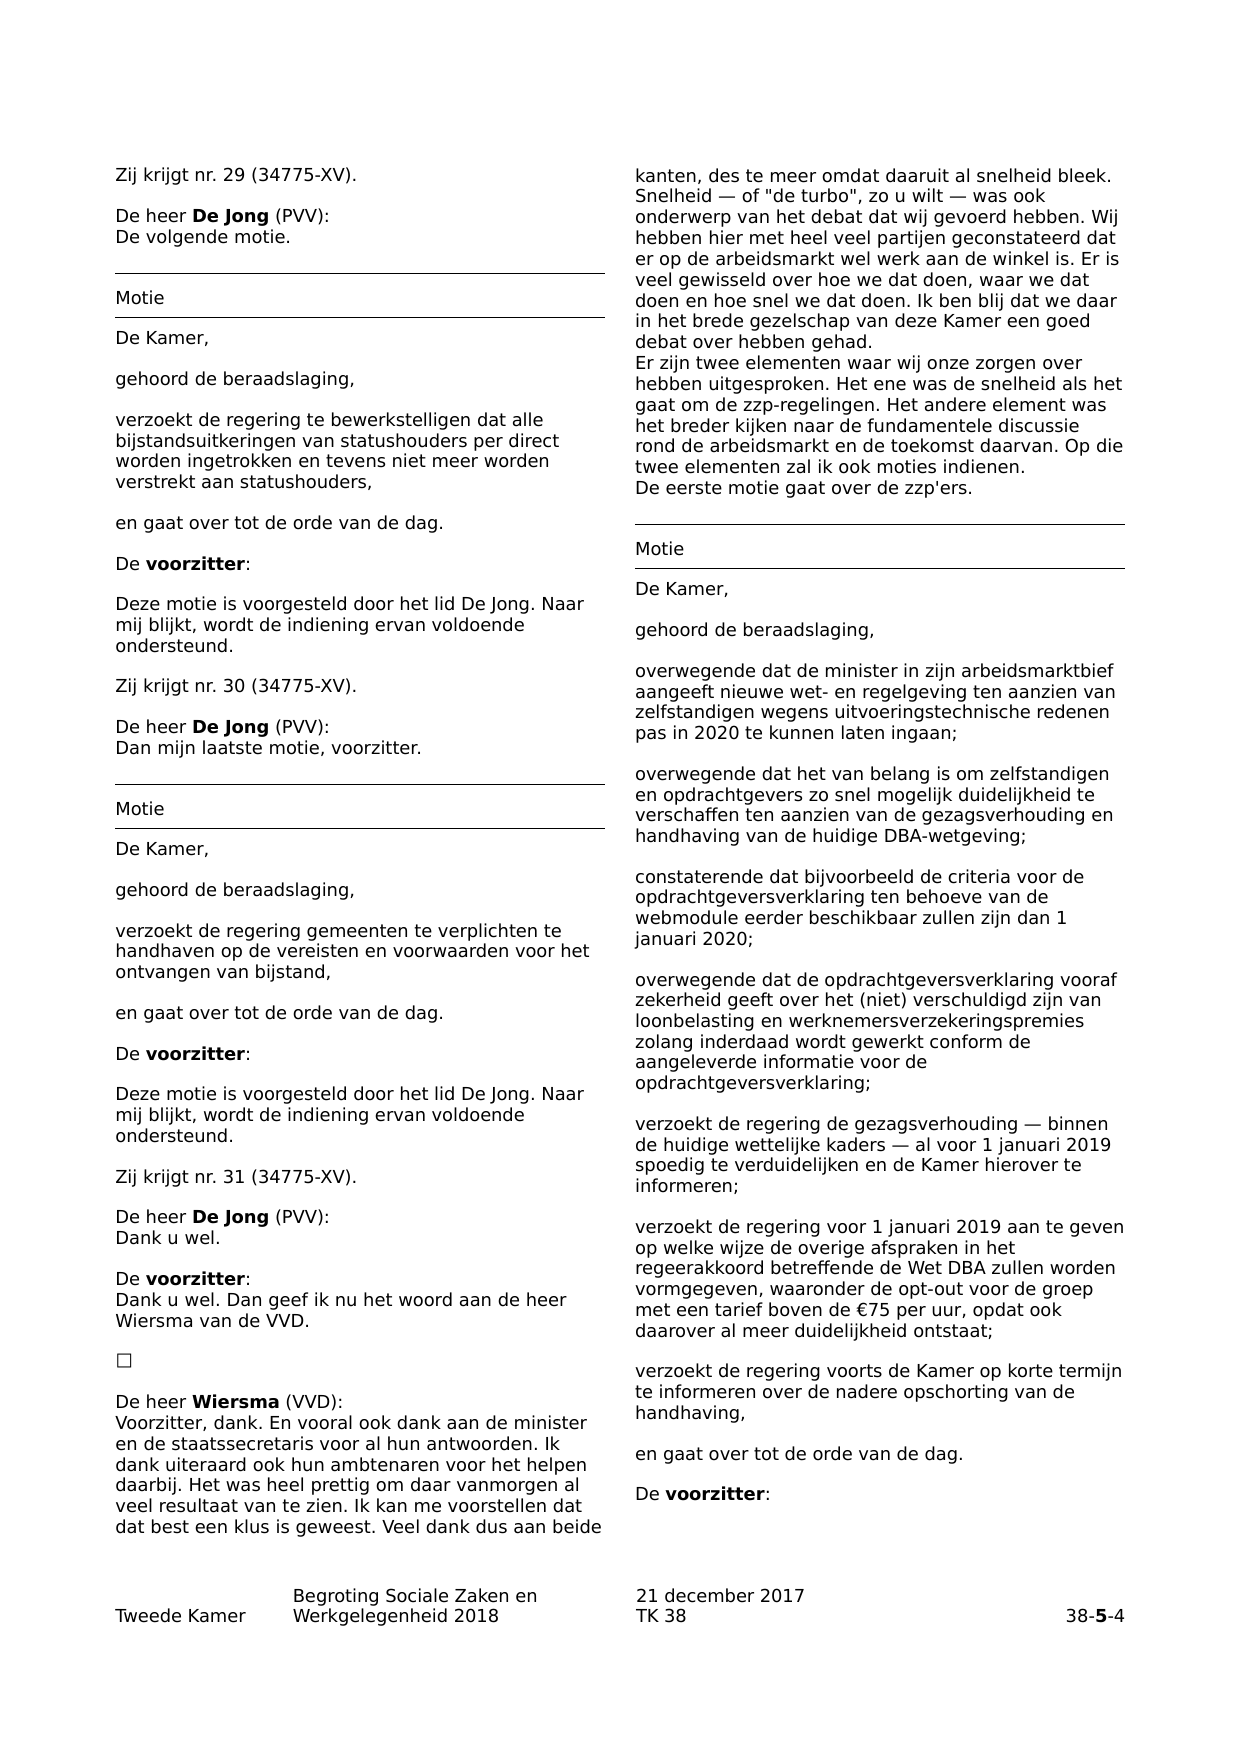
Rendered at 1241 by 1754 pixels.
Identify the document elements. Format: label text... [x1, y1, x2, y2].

text verzoekt de regering te bewerkstelligen dat alle bijstandsuitkeringen van statushouders per direct worden ingetrokken en tevens niet meer worden verstrekt aan statushouders, [115, 410, 605, 493]
text De voorzitter: [115, 1043, 605, 1064]
text De voorzitter: [115, 553, 605, 574]
text Deze motie is voorgesteld door het lid De Jong. Naar mij blijkt, wordt de indiening ervan voldoende ondersteund. [115, 594, 605, 656]
text ⬜ [115, 1351, 605, 1372]
text Motie [115, 798, 605, 819]
text en gaat over tot de orde van de dag. [635, 1443, 1125, 1464]
text Dank u wel. [115, 1228, 605, 1249]
text De heer De Jong (PVV): [115, 1207, 605, 1228]
text overwegende dat de minister in zijn arbeidsmarktbief aangeeft nieuwe wet- en regelgeving ten aanzien van zelfstandigen wegens uitvoeringstechnische redenen pas in 2020 te kunnen laten ingaan; [635, 661, 1125, 744]
text Er zijn twee elementen waar wij onze zorgen over hebben uitgesproken. Het ene was de snelheid als het gaat om de zzp-regelingen. Het andere element was het breder kijken naar de fundamentele discussie rond de arbeidsmarkt en de toekomst daarvan. Op die twee elementen zal ik ook moties indienen. [635, 353, 1125, 478]
text Dank u wel. Dan geef ik nu het woord aan de heer Wiersma van de VVD. [115, 1289, 605, 1331]
text Deze motie is voorgesteld door het lid De Jong. Naar mij blijkt, wordt de indiening ervan voldoende ondersteund. [115, 1084, 605, 1146]
text verzoekt de regering gemeenten te verplichten te handhaven op de vereisten en voorwaarden voor het ontvangen van bijstand, [115, 921, 605, 983]
text De eerste motie gaat over de zzp'ers. [635, 478, 1125, 499]
text Zij krijgt nr. 30 (34775-XV). [115, 676, 605, 697]
text kanten, des te meer omdat daaruit al snelheid bleek. Snelheid — of "de turbo", zo u wilt — was ook onderwerp van het debat dat wij gevoerd hebben. Wij hebben hier met heel veel partijen geconstateerd dat er op de arbeidsmarkt wel werk aan de winkel is. Er is veel gewisseld over hoe we dat doen, waar we dat doen en hoe snel we dat doen. Ik ben blij dat we daar in het brede gezelschap van deze Kamer een goed debat over hebben gehad. [635, 165, 1125, 353]
text De heer De Jong (PVV): [115, 717, 605, 738]
text De Kamer, [115, 839, 605, 860]
text Dan mijn laatste motie, voorzitter. [115, 738, 605, 758]
text gehoord de beraadslaging, [115, 880, 605, 901]
text De heer Wiersma (VVD): [115, 1392, 605, 1413]
text overwegende dat het van belang is om zelfstandigen en opdrachtgevers zo snel mogelijk duidelijkheid te verschaffen ten aanzien van de gezagsverhouding en handhaving van de huidige DBA-wetgeving; [635, 764, 1125, 847]
text gehoord de beraadslaging, [635, 620, 1125, 641]
text verzoekt de regering voorts de Kamer op korte termijn te informeren over de nadere opschorting van de handhaving, [635, 1361, 1125, 1423]
text De volgende motie. [115, 227, 605, 248]
text en gaat over tot de orde van de dag. [115, 1003, 605, 1023]
text verzoekt de regering voor 1 januari 2019 aan te geven op welke wijze de overige afspraken in het regeerakkoord betreffende de Wet DBA zullen worden vormgegeven, waaronder de opt-out voor de groep met een tarief boven de €75 per uur, opdat ook daarover al meer duidelijkheid ontstaat; [635, 1217, 1125, 1341]
text constaterende dat bijvoorbeeld de criteria voor de opdrachtgeversverklaring ten behoeve van de webmodule eerder beschikbaar zullen zijn dan 1 januari 2020; [635, 867, 1125, 949]
text Zij krijgt nr. 31 (34775-XV). [115, 1166, 605, 1187]
text Motie [115, 287, 605, 308]
text De heer De Jong (PVV): [115, 206, 605, 227]
text overwegende dat de opdrachtgeversverklaring vooraf zekerheid geeft over het (niet) verschuldigd zijn van loonbelasting en werknemersverzekeringspremies zolang inderdaad wordt gewerkt conform de aangeleverde informatie voor de opdrachtgeversverklaring; [635, 969, 1125, 1094]
text verzoekt de regering de gezagsverhouding — binnen de huidige wettelijke kaders — al voor 1 januari 2019 spoedig te verduidelijken en de Kamer hierover te informeren; [635, 1114, 1125, 1197]
text De Kamer, [115, 328, 605, 349]
text en gaat over tot de orde van de dag. [115, 513, 605, 533]
text Zij krijgt nr. 29 (34775-XV). [115, 165, 605, 186]
text De voorzitter: [635, 1484, 1125, 1505]
text Voorzitter, dank. En vooral ook dank aan de minister en de staatssecretaris voor al hun antwoorden. Ik dank uiteraard ook hun ambtenaren voor het helpen daarbij. Het was heel prettig om daar vanmorgen al veel resultaat van te zien. Ik kan me voorstellen dat dat best een klus is geweest. Veel dank dus aan beide [115, 1413, 605, 1538]
text De Kamer, [635, 579, 1125, 600]
text gehoord de beraadslaging, [115, 369, 605, 390]
text Motie [635, 538, 1125, 559]
text De voorzitter: [115, 1269, 605, 1289]
